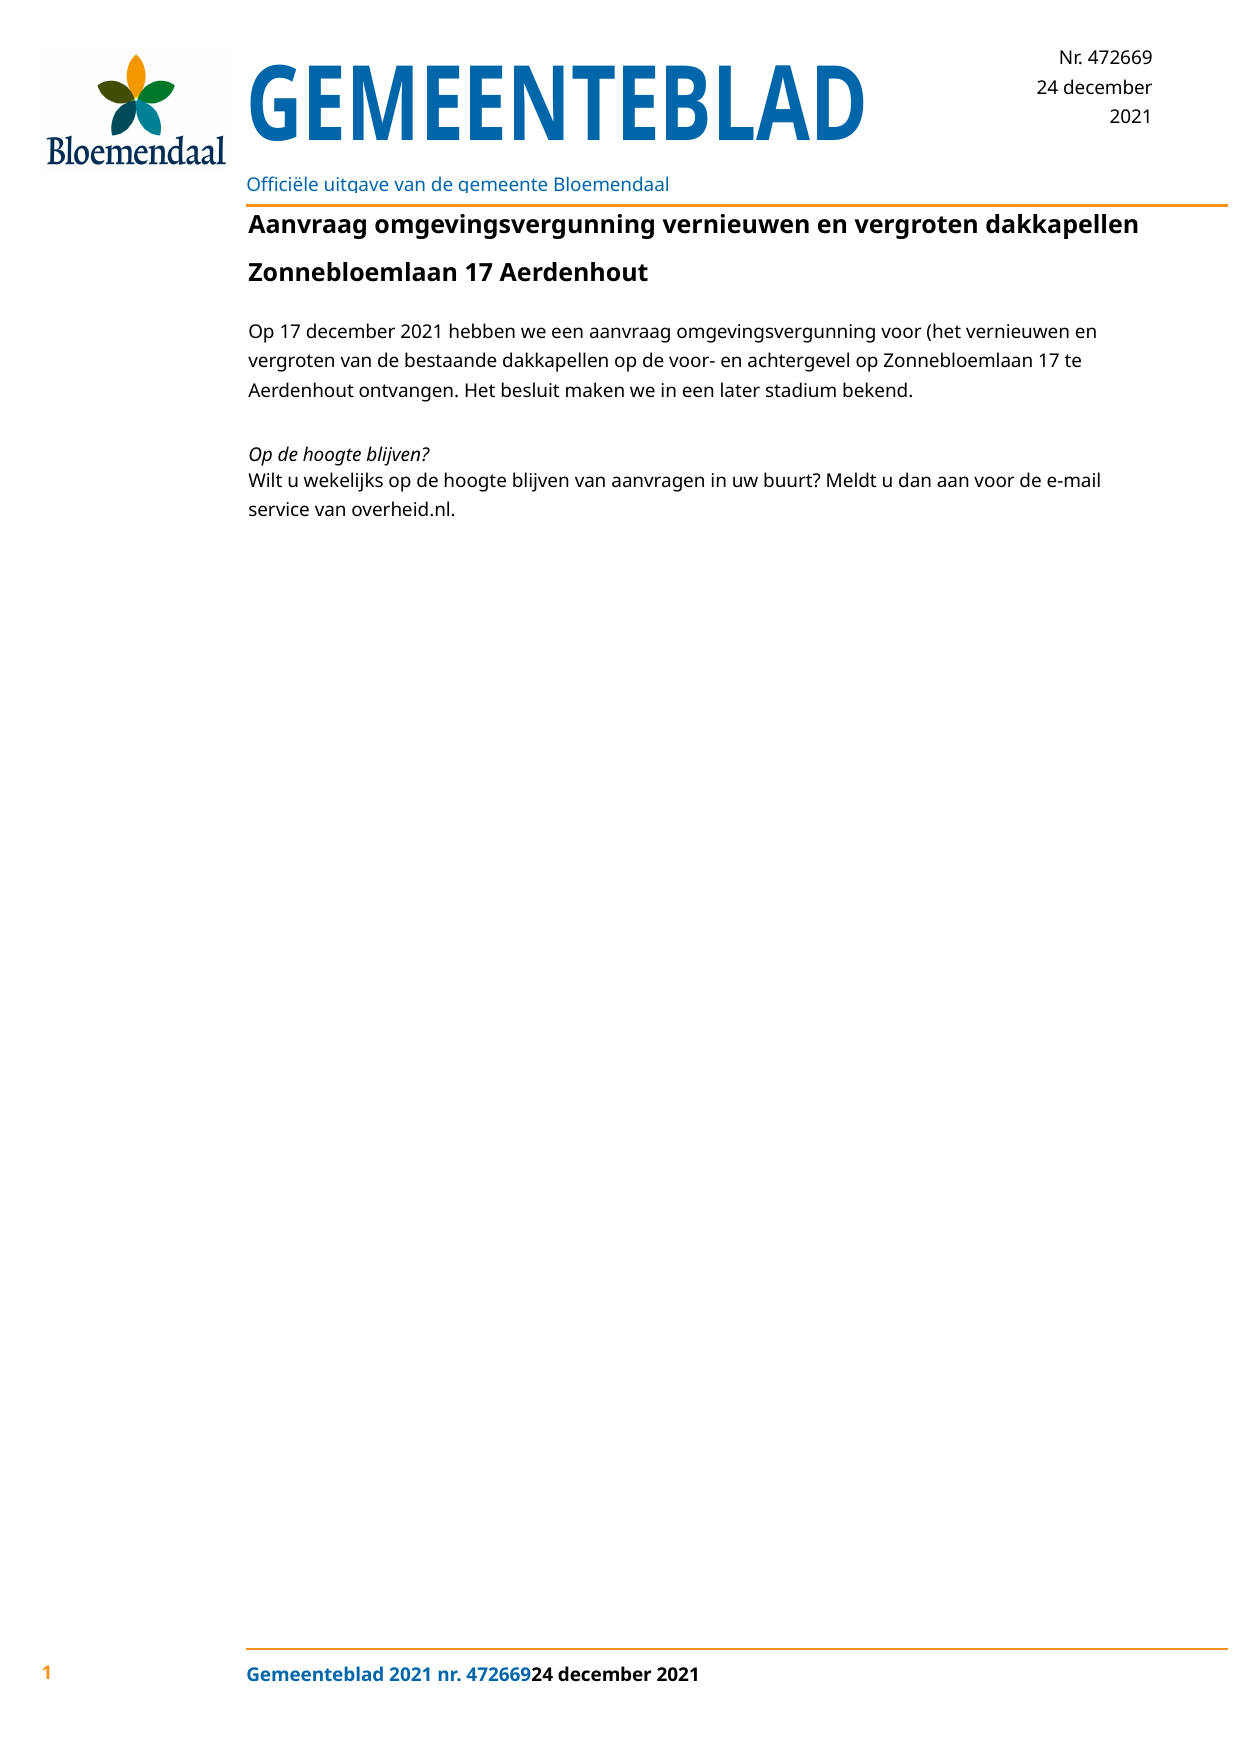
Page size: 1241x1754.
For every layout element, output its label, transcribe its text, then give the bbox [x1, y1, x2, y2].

text Op de hoogte blijven? [248, 441, 1152, 467]
text Aanvraag omgevingsvergunning vernieuwen en vergroten dakkapellen Zonnebloemlaan 17 Aerdenhout [248, 207, 1152, 288]
picture [41, 47, 231, 172]
text Wilt u wekelijks op de hoogte blijven van aanvragen in uw buurt? Meldt u dan aan voor de e-mail service van overheid.nl. [248, 467, 1152, 522]
text Op 17 december 2021 hebben we een aanvraag omgevingsvergunning voor (het vernieuwen en vergroten van de bestaande dakkapellen op de voor- en achtergevel op Zonnebloemlaan 17 te Aerdenhout ontvangen. Het besluit maken we in een later stadium bekend. [248, 318, 1152, 403]
